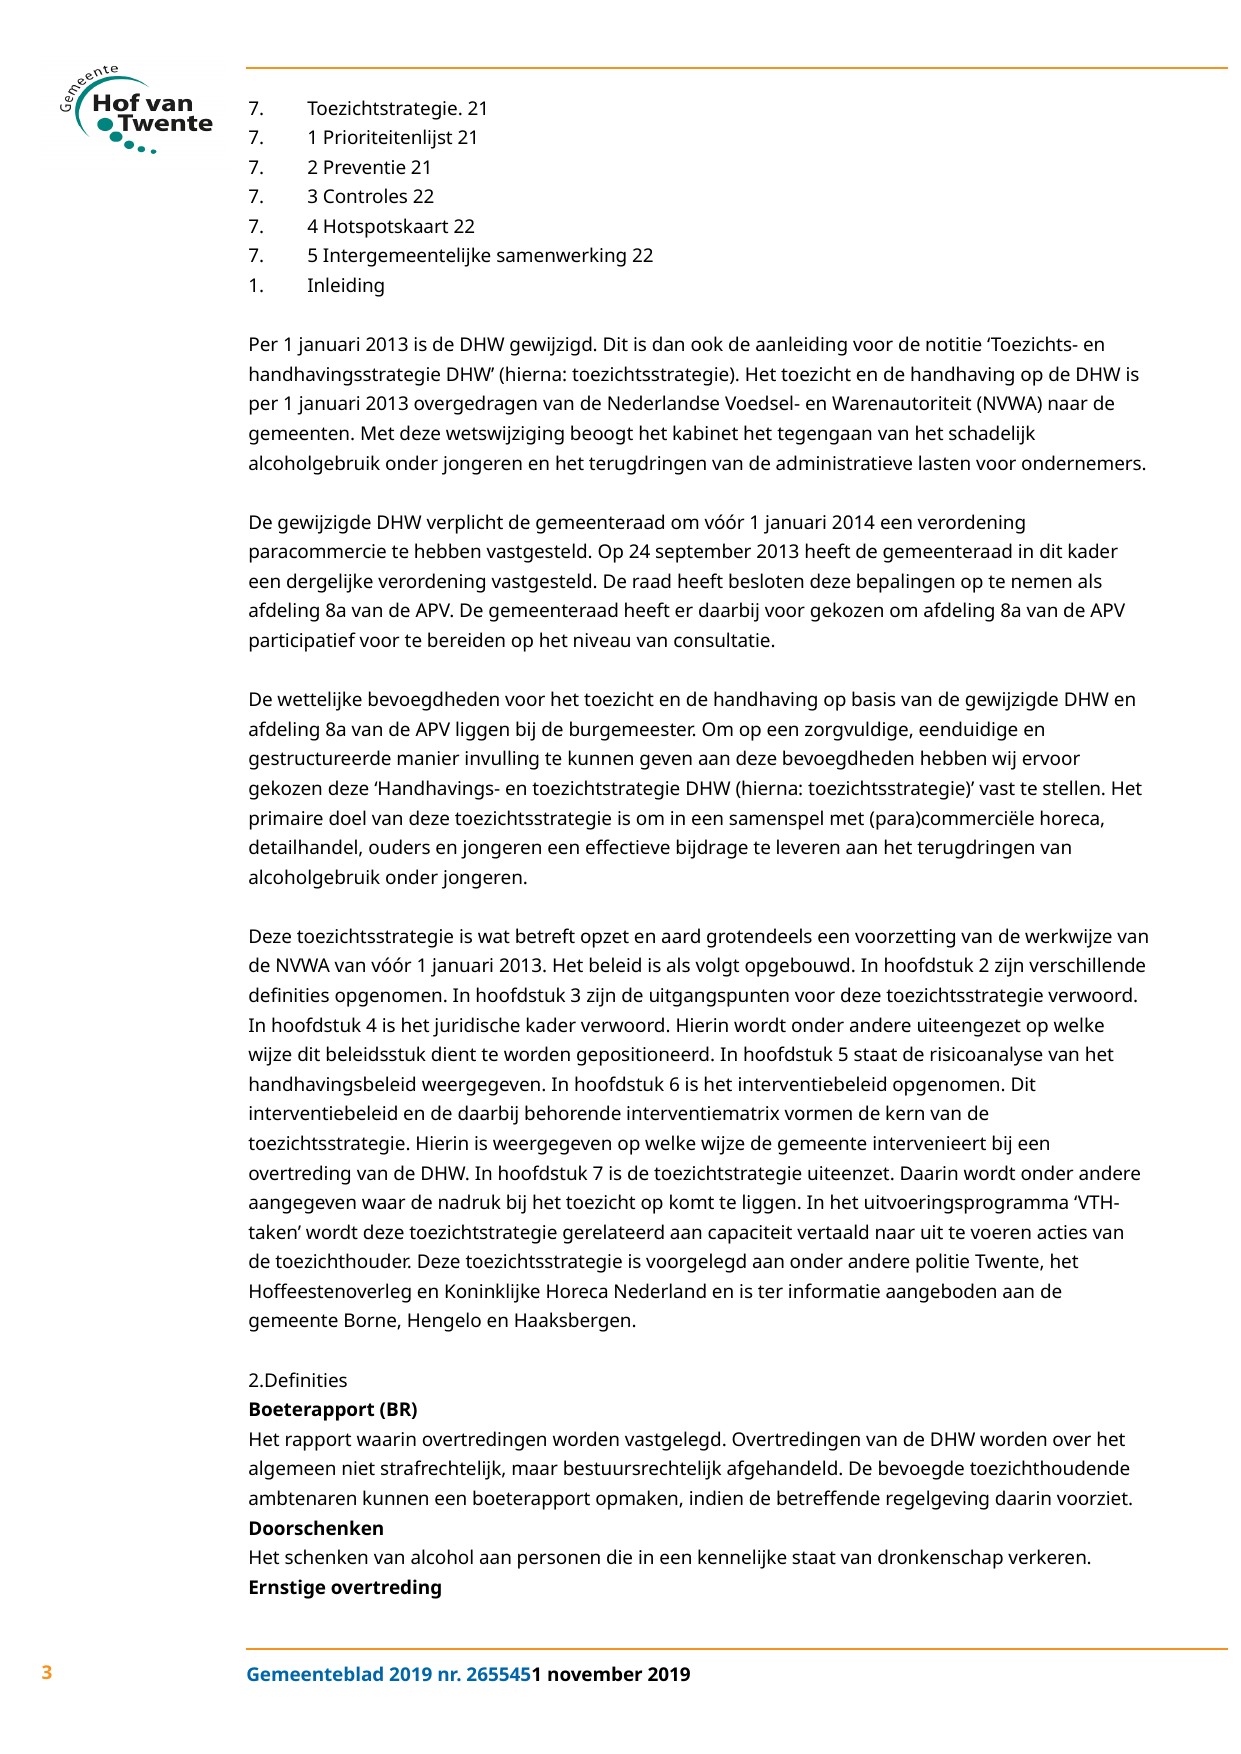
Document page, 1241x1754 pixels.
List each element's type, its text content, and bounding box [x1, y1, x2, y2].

list Toezichtstrategie. 21 [248, 95, 1152, 121]
text Ernstige overtreding [248, 1574, 1152, 1600]
list 2 Preventie 21 [248, 154, 1152, 180]
list 4 Hotspotskaart 22 [248, 213, 1152, 239]
list 3 Controles 22 [248, 183, 1152, 209]
text De wettelijke bevoegdheden voor het toezicht en de handhaving op basis van de gewijzigde DHW en afdeling 8a van de APV liggen bij de burgemeester. Om op een zorgvuldige, eenduidige en gestructureerde manier invulling te kunnen geven aan deze bevoegdheden hebben wij ervoor gekozen deze ‘Handhavings- en toezichtstrategie DHW (hierna: toezichtsstrategie)’ vast te stellen. Het primaire doel van deze toezichtsstrategie is om in een samenspel met (para)commerciële horeca, detailhandel, ouders en jongeren een effectieve bijdrage te leveren aan het terugdringen van alcoholgebruik onder jongeren. [248, 686, 1152, 890]
text Het schenken van alcohol aan personen die in een kennelijke staat van dronkenschap verkeren. [248, 1544, 1152, 1570]
text Het rapport waarin overtredingen worden vastgelegd. Overtredingen van de DHW worden over het algemeen niet strafrechtelijk, maar bestuursrechtelijk afgehandeld. De bevoegde toezichthoudende ambtenaren kunnen een boeterapport opmaken, indien de betreffende regelgeving daarin voorziet. [248, 1426, 1152, 1511]
text Boeterapport (BR) [248, 1396, 1152, 1422]
text 2.Definities [248, 1367, 1152, 1393]
picture [41, 47, 231, 172]
text Deze toezichtsstrategie is wat betreft opzet en aard grotendeels een voorzetting van de werkwijze van de NVWA van vóór 1 januari 2013. Het beleid is als volgt opgebouwd. In hoofdstuk 2 zijn verschillende definities opgenomen. In hoofdstuk 3 zijn de uitgangspunten voor deze toezichtsstrategie verwoord. In hoofdstuk 4 is het juridische kader verwoord. Hierin wordt onder andere uiteengezet op welke wijze dit beleidsstuk dient te worden gepositioneerd. In hoofdstuk 5 staat de risicoanalyse van het handhavingsbeleid weergegeven. In hoofdstuk 6 is het interventiebeleid opgenomen. Dit interventiebeleid en de daarbij behorende interventiematrix vormen de kern van de toezichtsstrategie. Hierin is weergegeven op welke wijze de gemeente intervenieert bij een overtreding van de DHW. In hoofdstuk 7 is de toezichtstrategie uiteenzet. Daarin wordt onder andere aangegeven waar de nadruk bij het toezicht op komt te liggen. In het uitvoeringsprogramma ‘VTH-taken’ wordt deze toezichtstrategie gerelateerd aan capaciteit vertaald naar uit te voeren acties van de toezichthouder. Deze toezichtsstrategie is voorgelegd aan onder andere politie Twente, het Hoffeestenoverleg en Koninklijke Horeca Nederland en is ter informatie aangeboden aan de gemeente Borne, Hengelo en Haaksbergen. [248, 923, 1152, 1333]
text Per 1 januari 2013 is de DHW gewijzigd. Dit is dan ook de aanleiding voor de notitie ‘Toezichts- en handhavingsstrategie DHW’ (hierna: toezichtsstrategie). Het toezicht en de handhaving op de DHW is per 1 januari 2013 overgedragen van de Nederlandse Voedsel- en Warenautoriteit (NVWA) naar de gemeenten. Met deze wetswijziging beoogt het kabinet het tegengaan van het schadelijk alcoholgebruik onder jongeren en het terugdringen van de administratieve lasten voor ondernemers. [248, 331, 1152, 476]
list 1 Prioriteitenlijst 21 [248, 124, 1152, 150]
text De gewijzigde DHW verplicht de gemeenteraad om vóór 1 januari 2014 een verordening paracommercie te hebben vastgesteld. Op 24 september 2013 heeft de gemeenteraad in dit kader een dergelijke verordening vastgesteld. De raad heeft besloten deze bepalingen op te nemen als afdeling 8a van de APV. De gemeenteraad heeft er daarbij voor gekozen om afdeling 8a van de APV participatief voor te bereiden op het niveau van consultatie. [248, 509, 1152, 653]
list Inleiding [248, 272, 1152, 298]
list 5 Intergemeentelijke samenwerking 22 [248, 243, 1152, 268]
text Doorschenken [248, 1515, 1152, 1541]
